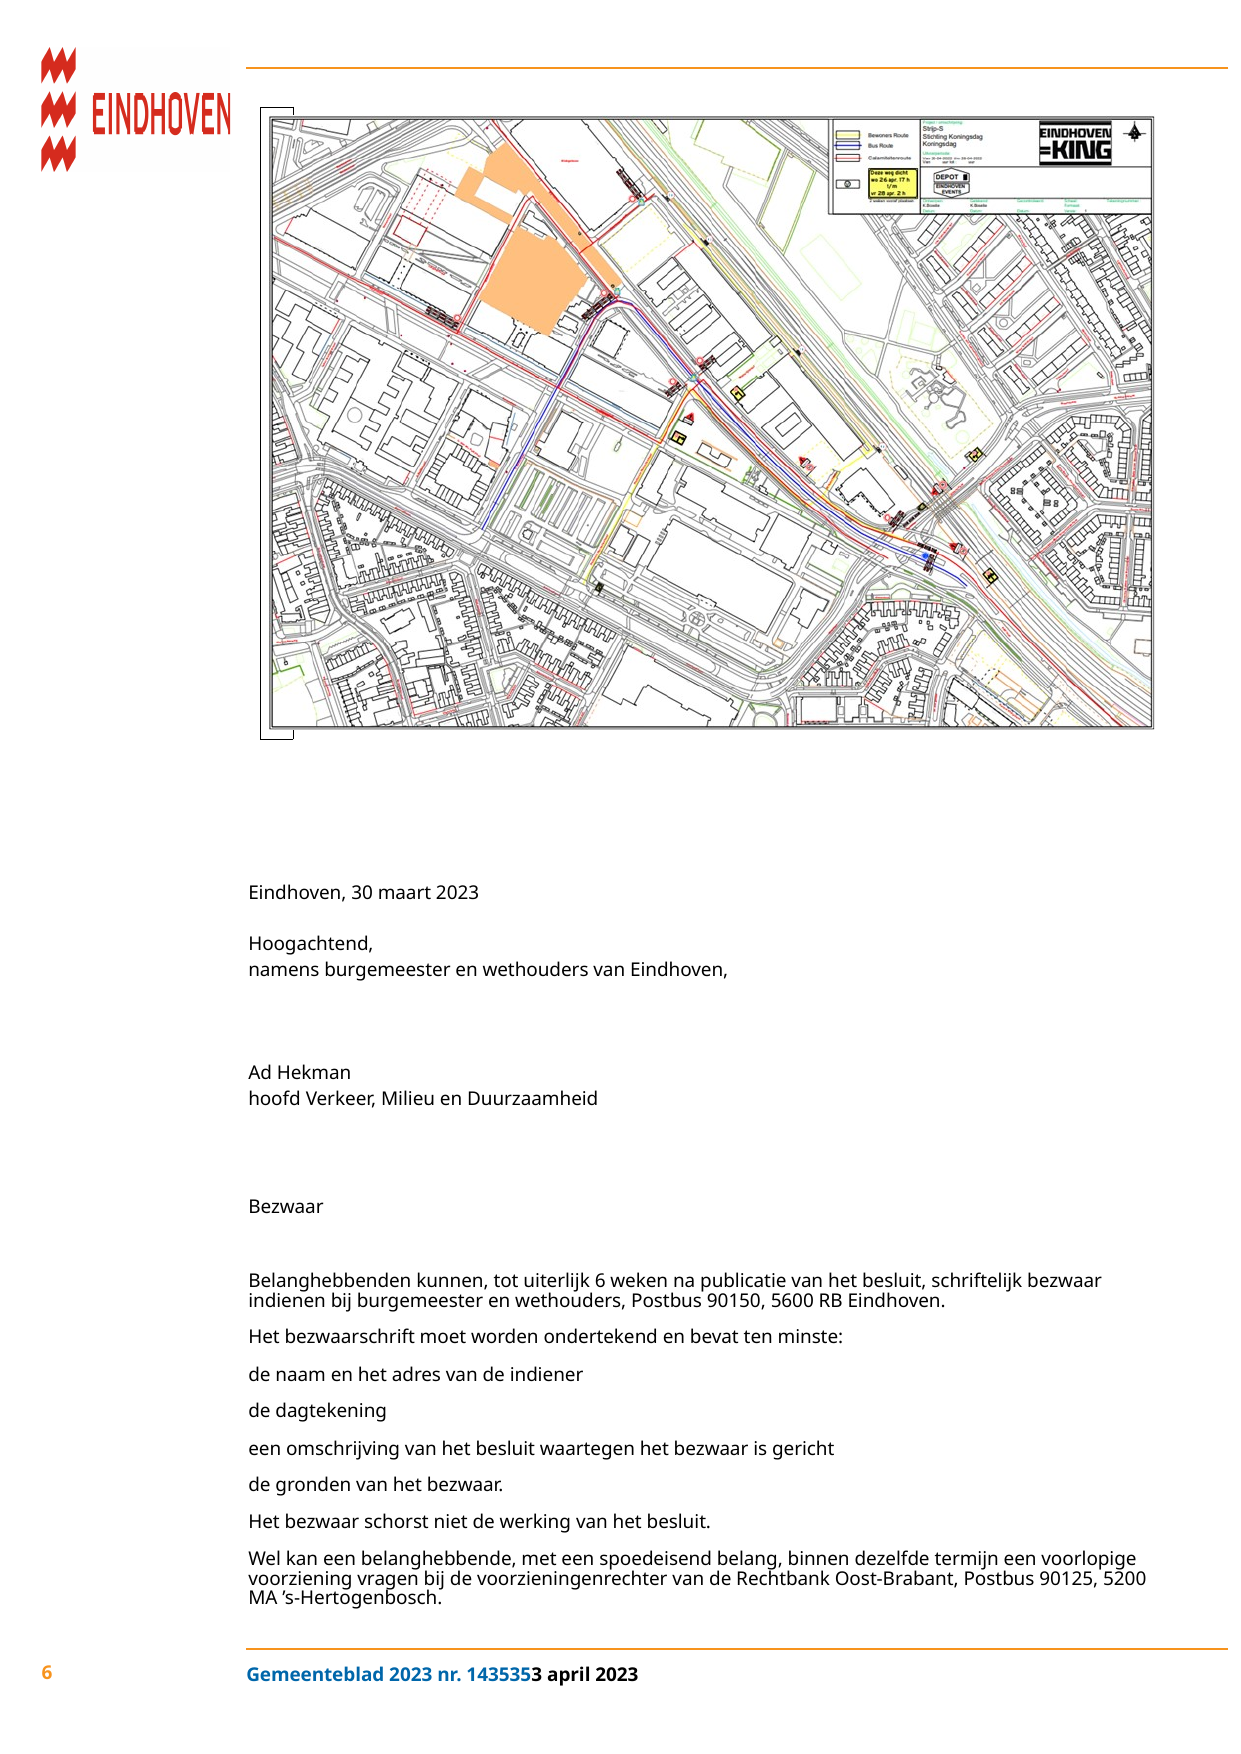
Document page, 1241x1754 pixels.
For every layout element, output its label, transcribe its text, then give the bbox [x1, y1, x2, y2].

text Het bezwaarschrift moet worden ondertekend en bevat ten minste: [248, 1328, 1152, 1348]
picture [268, 115, 1155, 730]
text de naam en het adres van de indiener [248, 1366, 1152, 1385]
text de gronden van het bezwaar. [248, 1476, 1152, 1496]
text Bezwaar [248, 1198, 1152, 1218]
text Ad Hekman [248, 1059, 1152, 1085]
text Wel kan een belanghebbende, met een spoedeisend belang, binnen dezelfde termijn een voorlopige voorziening vragen bij de voorzieningenrechter van de Rechtbank Oost-Brabant, Postbus 90125, 5200 MA ’s-Hertogenbosch. [248, 1550, 1152, 1608]
text namens burgemeester en wethouders van Eindhoven, [248, 956, 1152, 982]
text Eindhoven, 30 maart 2023 [248, 879, 1152, 905]
text Belanghebbenden kunnen, tot uiterlijk 6 weken na publicatie van het besluit, schriftelijk bezwaar indienen bij burgemeester en wethouders, Postbus 90150, 5600 RB Eindhoven. [248, 1272, 1152, 1311]
text Het bezwaar schorst niet de werking van het besluit. [248, 1513, 1152, 1533]
picture [41, 47, 231, 172]
text een omschrijving van het besluit waartegen het bezwaar is gericht [248, 1439, 1152, 1459]
text Hoogachtend, [248, 931, 1152, 956]
text de dagtekening [248, 1402, 1152, 1422]
text hoofd Verkeer, Milieu en Duurzaamheid [248, 1085, 1152, 1111]
